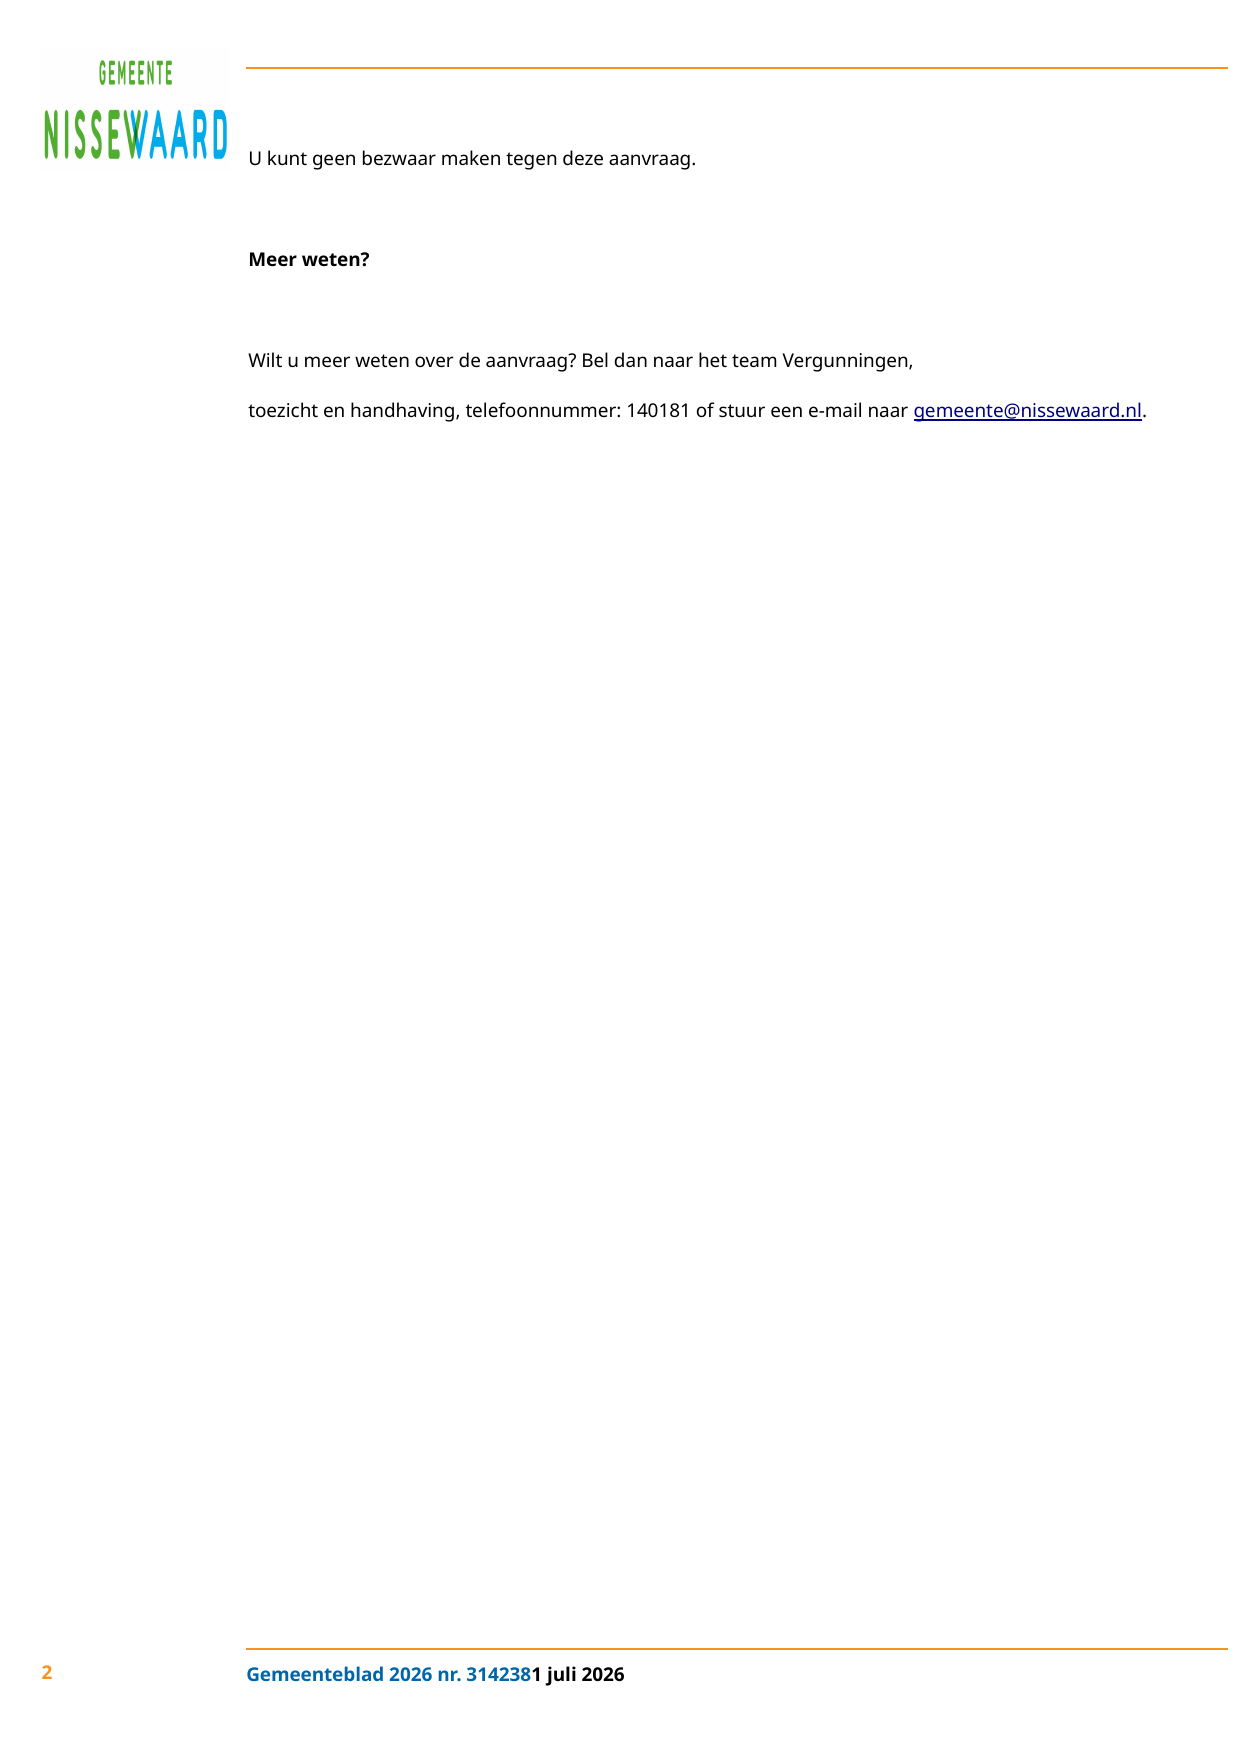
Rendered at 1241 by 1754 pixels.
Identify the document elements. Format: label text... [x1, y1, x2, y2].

text Meer weten? [248, 246, 1152, 272]
text toezicht en handhaving, telefoonnummer: 140181 of stuur een e-mail naar gemeente@nissewaard.nl. [248, 397, 1152, 423]
picture [41, 47, 231, 172]
text Wilt u meer weten over de aanvraag? Bel dan naar het team Vergunningen, [248, 347, 1152, 373]
text U kunt geen bezwaar maken tegen deze aanvraag. [248, 145, 1152, 171]
